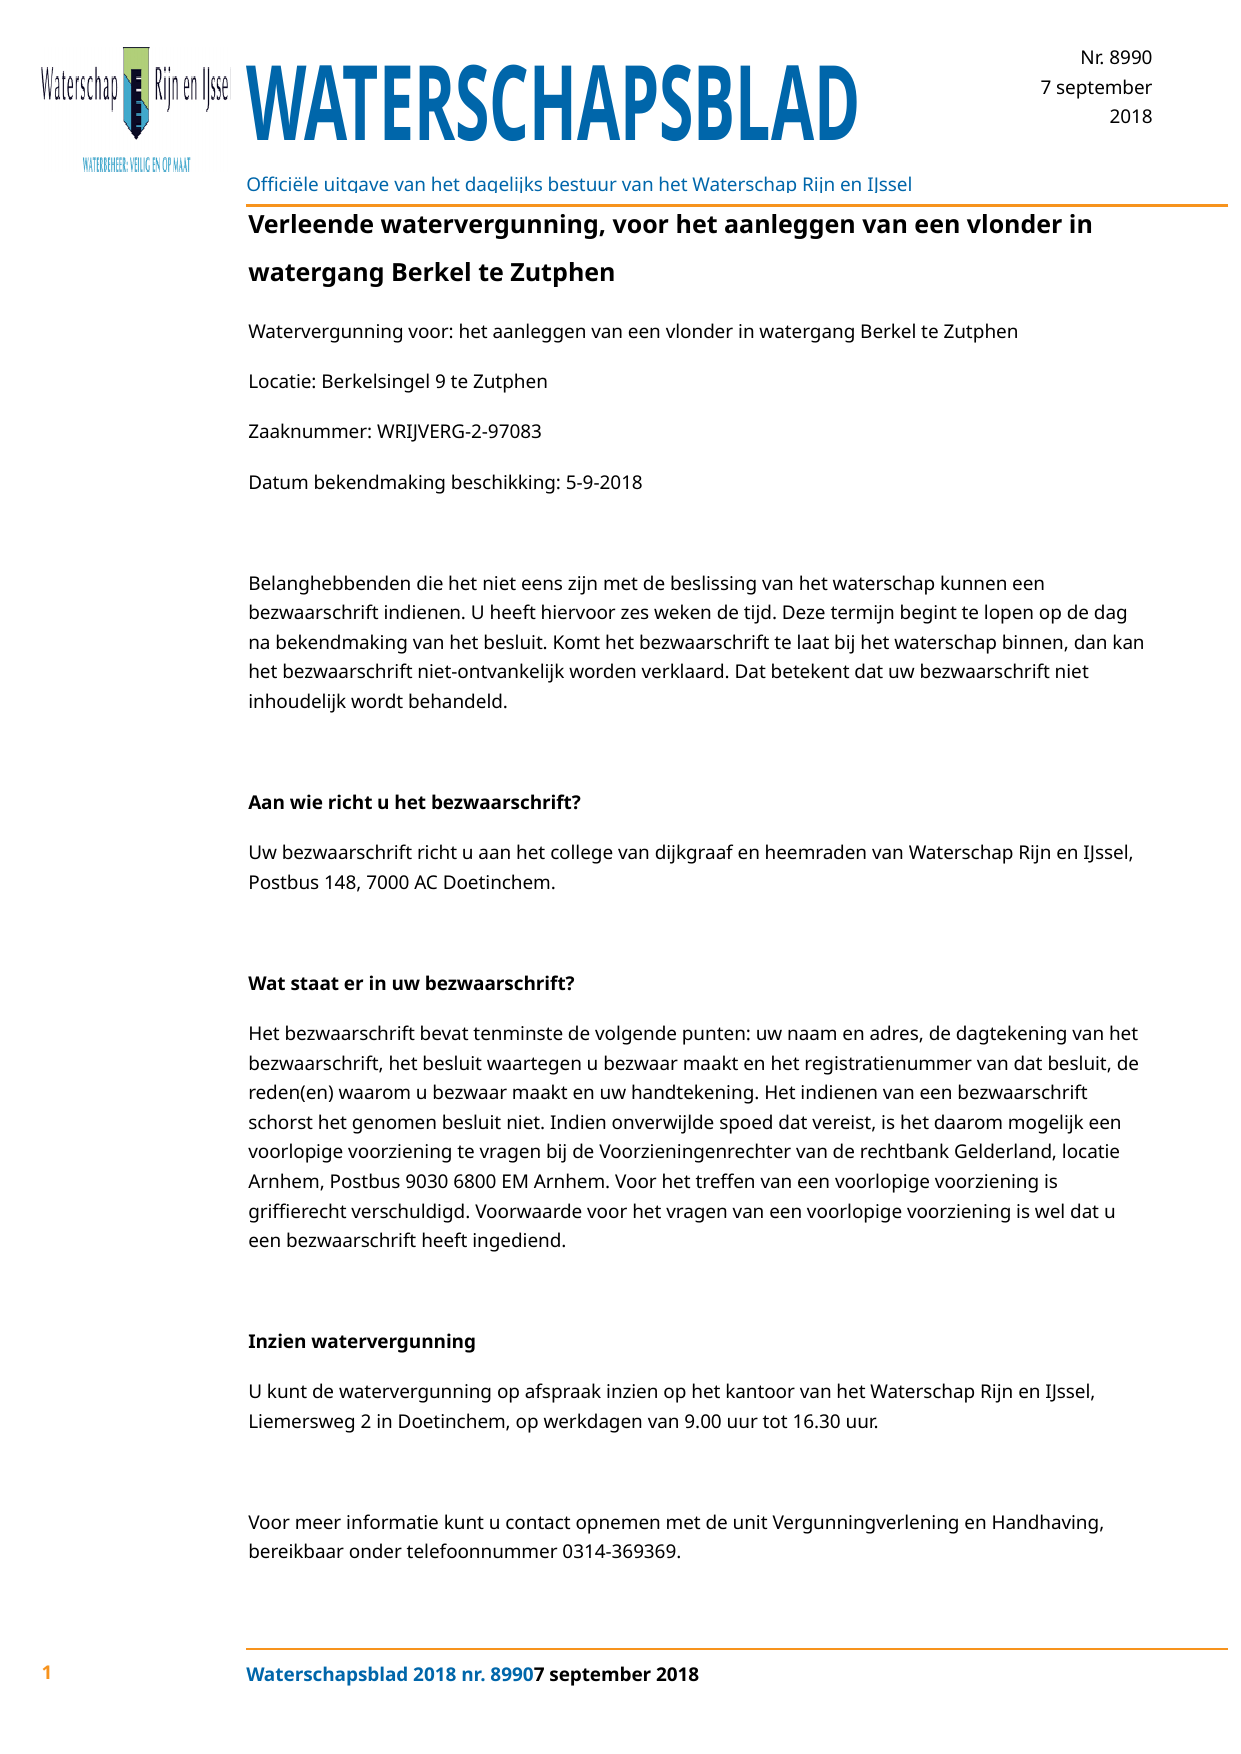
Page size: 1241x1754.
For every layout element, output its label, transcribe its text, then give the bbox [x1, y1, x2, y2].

text Het bezwaarschrift bevat tenminste de volgende punten: uw naam en adres, de dagtekening van het bezwaarschrift, het besluit waartegen u bezwaar maakt en het registratienummer van dat besluit, de reden(en) waarom u bezwaar maakt en uw handtekening. Het indienen van een bezwaarschrift schorst het genomen besluit niet. Indien onverwijlde spoed dat vereist, is het daarom mogelijk een voorlopige voorziening te vragen bij de Voorzieningenrechter van de rechtbank Gelderland, locatie Arnhem, Postbus 9030 6800 EM Arnhem. Voor het treffen van een voorlopige voorziening is griffierecht verschuldigd. Voorwaarde voor het vragen van een voorlopige voorziening is wel dat u een bezwaarschrift heeft ingediend. [248, 1020, 1152, 1253]
text Wat staat er in uw bezwaarschrift? [248, 970, 1152, 996]
text Inzien watervergunning [248, 1328, 1152, 1354]
text Datum bekendmaking beschikking: 5-9-2018 [248, 469, 1152, 495]
text Voor meer informatie kunt u contact opnemen met de unit Vergunningverlening en Handhaving, bereikbaar onder telefoonnummer 0314-369369. [248, 1509, 1152, 1564]
text Watervergunning voor: het aanleggen van een vlonder in watergang Berkel te Zutphen [248, 318, 1152, 344]
text Uw bezwaarschrift richt u aan het college van dijkgraaf en heemraden van Waterschap Rijn en IJssel, Postbus 148, 7000 AC Doetinchem. [248, 839, 1152, 895]
text Belanghebbenden die het niet eens zijn met de beslissing van het waterschap kunnen een bezwaarschrift indienen. U heeft hiervoor zes weken de tijd. Deze termijn begint te lopen op de dag na bekendmaking van het besluit. Komt het bezwaarschrift te laat bij het waterschap binnen, dan kan het bezwaarschrift niet-ontvankelijk worden verklaard. Dat betekent dat uw bezwaarschrift niet inhoudelijk wordt behandeld. [248, 570, 1152, 714]
text Zaaknummer: WRIJVERG-2-97083 [248, 419, 1152, 444]
text U kunt de watervergunning op afspraak inzien op het kantoor van het Waterschap Rijn en IJssel, Liemersweg 2 in Doetinchem, op werkdagen van 9.00 uur tot 16.30 uur. [248, 1379, 1152, 1434]
text Verleende watervergunning, voor het aanleggen van een vlonder in watergang Berkel te Zutphen [248, 207, 1152, 288]
picture [41, 47, 231, 172]
text Aan wie richt u het bezwaarschrift? [248, 789, 1152, 815]
text Locatie: Berkelsingel 9 te Zutphen [248, 368, 1152, 394]
